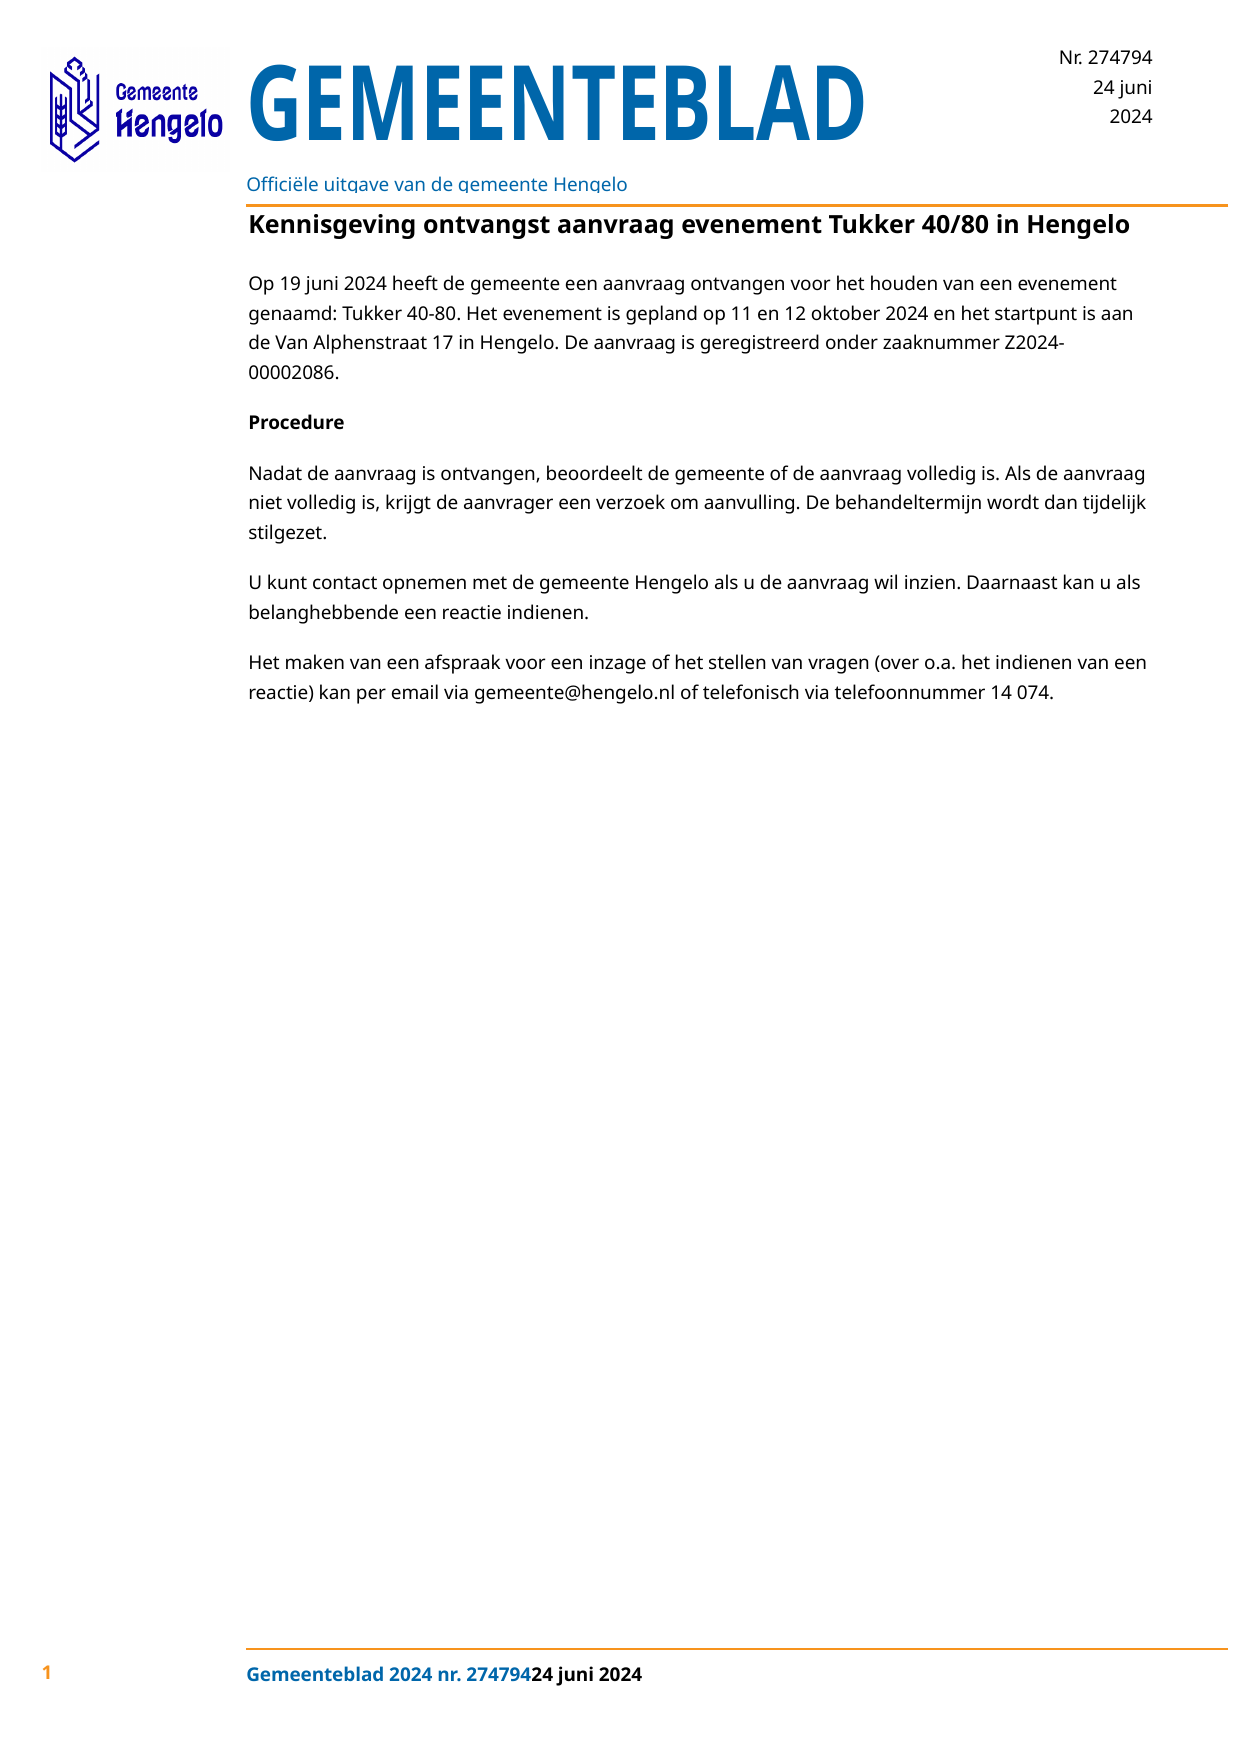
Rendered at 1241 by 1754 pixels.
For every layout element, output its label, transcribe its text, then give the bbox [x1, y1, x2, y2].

text Het maken van een afspraak voor een inzage of het stellen van vragen (over o.a. het indienen van een reactie) kan per email via gemeente@hengelo.nl of telefonisch via telefoonnummer 14 074. [248, 649, 1152, 705]
text Op 19 juni 2024 heeft de gemeente een aanvraag ontvangen voor het houden van een evenement genaamd: Tukker 40-80. Het evenement is gepland op 11 en 12 oktober 2024 en het startpunt is aan de Van Alphenstraat 17 in Hengelo. De aanvraag is geregistreerd onder zaaknummer Z2024-00002086. [248, 270, 1152, 385]
text U kunt contact opnemen met de gemeente Hengelo als u de aanvraag wil inzien. Daarnaast kan u als belanghebbende een reactie indienen. [248, 569, 1152, 625]
text Procedure [248, 409, 1152, 435]
text Kennisgeving ontvangst aanvraag evenement Tukker 40/80 in Hengelo [248, 207, 1152, 241]
picture [41, 47, 231, 172]
text Nadat de aanvraag is ontvangen, beoordeelt de gemeente of de aanvraag volledig is. Als de aanvraag niet volledig is, krijgt de aanvrager een verzoek om aanvulling. De behandeltermijn wordt dan tijdelijk stilgezet. [248, 460, 1152, 545]
